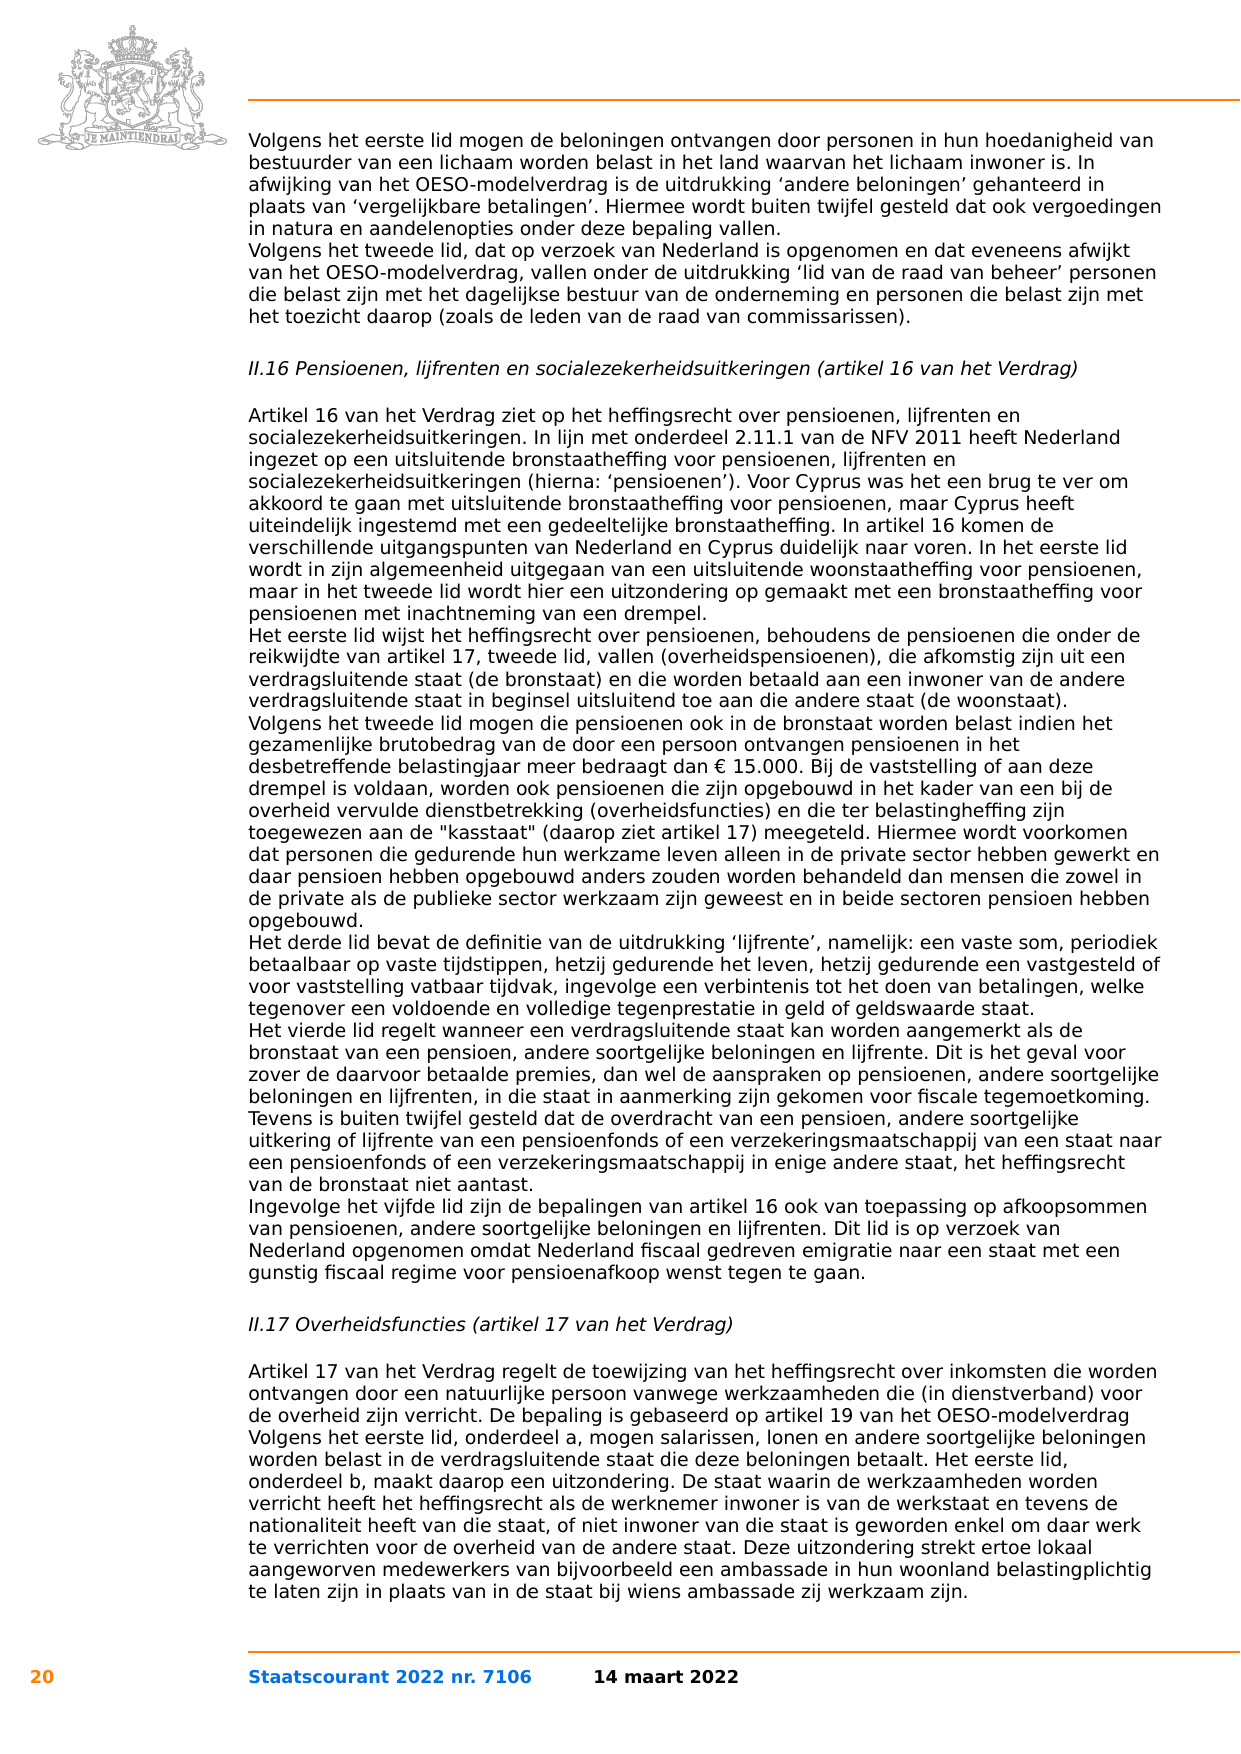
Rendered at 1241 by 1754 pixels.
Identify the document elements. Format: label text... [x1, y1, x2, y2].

subtitle II.17 Overheidsfuncties (artikel 17 van het Verdrag) [248, 1314, 1163, 1336]
text Artikel 16 van het Verdrag ziet op het heffingsrecht over pensioenen, lijfrenten en socialezekerheidsuitkeringen. In lijn met onderdeel 2.11.1 van de NFV 2011 heeft Nederland ingezet op een uitsluitende bronstaatheffing voor pensioenen, lijfrenten en socialezekerheidsuitkeringen (hierna: ‘pensioenen’). Voor Cyprus was het een brug te ver om akkoord te gaan met uitsluitende bronstaatheffing voor pensioenen, maar Cyprus heeft uiteindelijk ingestemd met een gedeeltelijke bronstaatheffing. In artikel 16 komen de verschillende uitgangspunten van Nederland en Cyprus duidelijk naar voren. In het eerste lid wordt in zijn algemeenheid uitgegaan van een uitsluitende woonstaatheffing voor pensioenen, maar in het tweede lid wordt hier een uitzondering op gemaakt met een bronstaatheffing voor pensioenen met inachtneming van een drempel. [248, 405, 1163, 624]
text Volgens het eerste lid mogen de beloningen ontvangen door personen in hun hoedanigheid van bestuurder van een lichaam worden belast in het land waarvan het lichaam inwoner is. In afwijking van het OESO-modelverdrag is de uitdrukking ‘andere beloningen’ gehanteerd in plaats van ‘vergelijkbare betalingen’. Hiermee wordt buiten twijfel gesteld dat ook vergoedingen in natura en aandelenopties onder deze bepaling vallen. [248, 130, 1163, 240]
text Het vierde lid regelt wanneer een verdragsluitende staat kan worden aangemerkt als de bronstaat van een pensioen, andere soortgelijke beloningen en lijfrente. Dit is het geval voor zover de daarvoor betaalde premies, dan wel de aanspraken op pensioenen, andere soortgelijke beloningen en lijfrenten, in die staat in aanmerking zijn gekomen voor fiscale tegemoetkoming. Tevens is buiten twijfel gesteld dat de overdracht van een pensioen, andere soortgelijke uitkering of lijfrente van een pensioenfonds of een verzekeringsmaatschappij van een staat naar een pensioenfonds of een verzekeringsmaatschappij in enige andere staat, het heffingsrecht van de bronstaat niet aantast. [248, 1020, 1163, 1196]
picture [38, 25, 227, 150]
text Artikel 17 van het Verdrag regelt de toewijzing van het heffingsrecht over inkomsten die worden ontvangen door een natuurlijke persoon vanwege werkzaamheden die (in dienstverband) voor de overheid zijn verricht. De bepaling is gebaseerd op artikel 19 van het OESO-modelverdrag [248, 1361, 1163, 1427]
text Het derde lid bevat de definitie van de uitdrukking ‘lijfrente’, namelijk: een vaste som, periodiek betaalbaar op vaste tijdstippen, hetzij gedurende het leven, hetzij gedurende een vastgesteld of voor vaststelling vatbaar tijdvak, ingevolge een verbintenis tot het doen van betalingen, welke tegenover een voldoende en volledige tegenprestatie in geld of geldswaarde staat. [248, 932, 1163, 1020]
text Volgens het tweede lid mogen die pensioenen ook in de bronstaat worden belast indien het gezamenlijke brutobedrag van de door een persoon ontvangen pensioenen in het desbetreffende belastingjaar meer bedraagt dan € 15.000. Bij de vaststelling of aan deze drempel is voldaan, worden ook pensioenen die zijn opgebouwd in het kader van een bij de overheid vervulde dienstbetrekking (overheidsfuncties) en die ter belastingheffing zijn toegewezen aan de "kasstaat" (daarop ziet artikel 17) meegeteld. Hiermee wordt voorkomen dat personen die gedurende hun werkzame leven alleen in de private sector hebben gewerkt en daar pensioen hebben opgebouwd anders zouden worden behandeld dan mensen die zowel in de private als de publieke sector werkzaam zijn geweest en in beide sectoren pensioen hebben opgebouwd. [248, 712, 1163, 932]
text Volgens het eerste lid, onderdeel a, mogen salarissen, lonen en andere soortgelijke beloningen worden belast in de verdragsluitende staat die deze beloningen betaalt. Het eerste lid, onderdeel b, maakt daarop een uitzondering. De staat waarin de werkzaamheden worden verricht heeft het heffingsrecht als de werknemer inwoner is van de werkstaat en tevens de nationaliteit heeft van die staat, of niet inwoner van die staat is geworden enkel om daar werk te verrichten voor de overheid van de andere staat. Deze uitzondering strekt ertoe lokaal aangeworven medewerkers van bijvoorbeeld een ambassade in hun woonland belastingplichtig te laten zijn in plaats van in de staat bij wiens ambassade zij werkzaam zijn. [248, 1427, 1163, 1603]
text Volgens het tweede lid, dat op verzoek van Nederland is opgenomen en dat eveneens afwijkt van het OESO-modelverdrag, vallen onder de uitdrukking ‘lid van de raad van beheer’ personen die belast zijn met het dagelijkse bestuur van de onderneming en personen die belast zijn met het toezicht daarop (zoals de leden van de raad van commissarissen). [248, 240, 1163, 328]
subtitle II.16 Pensioenen, lijfrenten en socialezekerheidsuitkeringen (artikel 16 van het Verdrag) [248, 358, 1163, 380]
text Het eerste lid wijst het heffingsrecht over pensioenen, behoudens de pensioenen die onder de reikwijdte van artikel 17, tweede lid, vallen (overheidspensioenen), die afkomstig zijn uit een verdragsluitende staat (de bronstaat) en die worden betaald aan een inwoner van de andere verdragsluitende staat in beginsel uitsluitend toe aan die andere staat (de woonstaat). [248, 624, 1163, 712]
text Ingevolge het vijfde lid zijn de bepalingen van artikel 16 ook van toepassing op afkoopsommen van pensioenen, andere soortgelijke beloningen en lijfrenten. Dit lid is op verzoek van Nederland opgenomen omdat Nederland fiscaal gedreven emigratie naar een staat met een gunstig fiscaal regime voor pensioenafkoop wenst tegen te gaan. [248, 1196, 1163, 1284]
